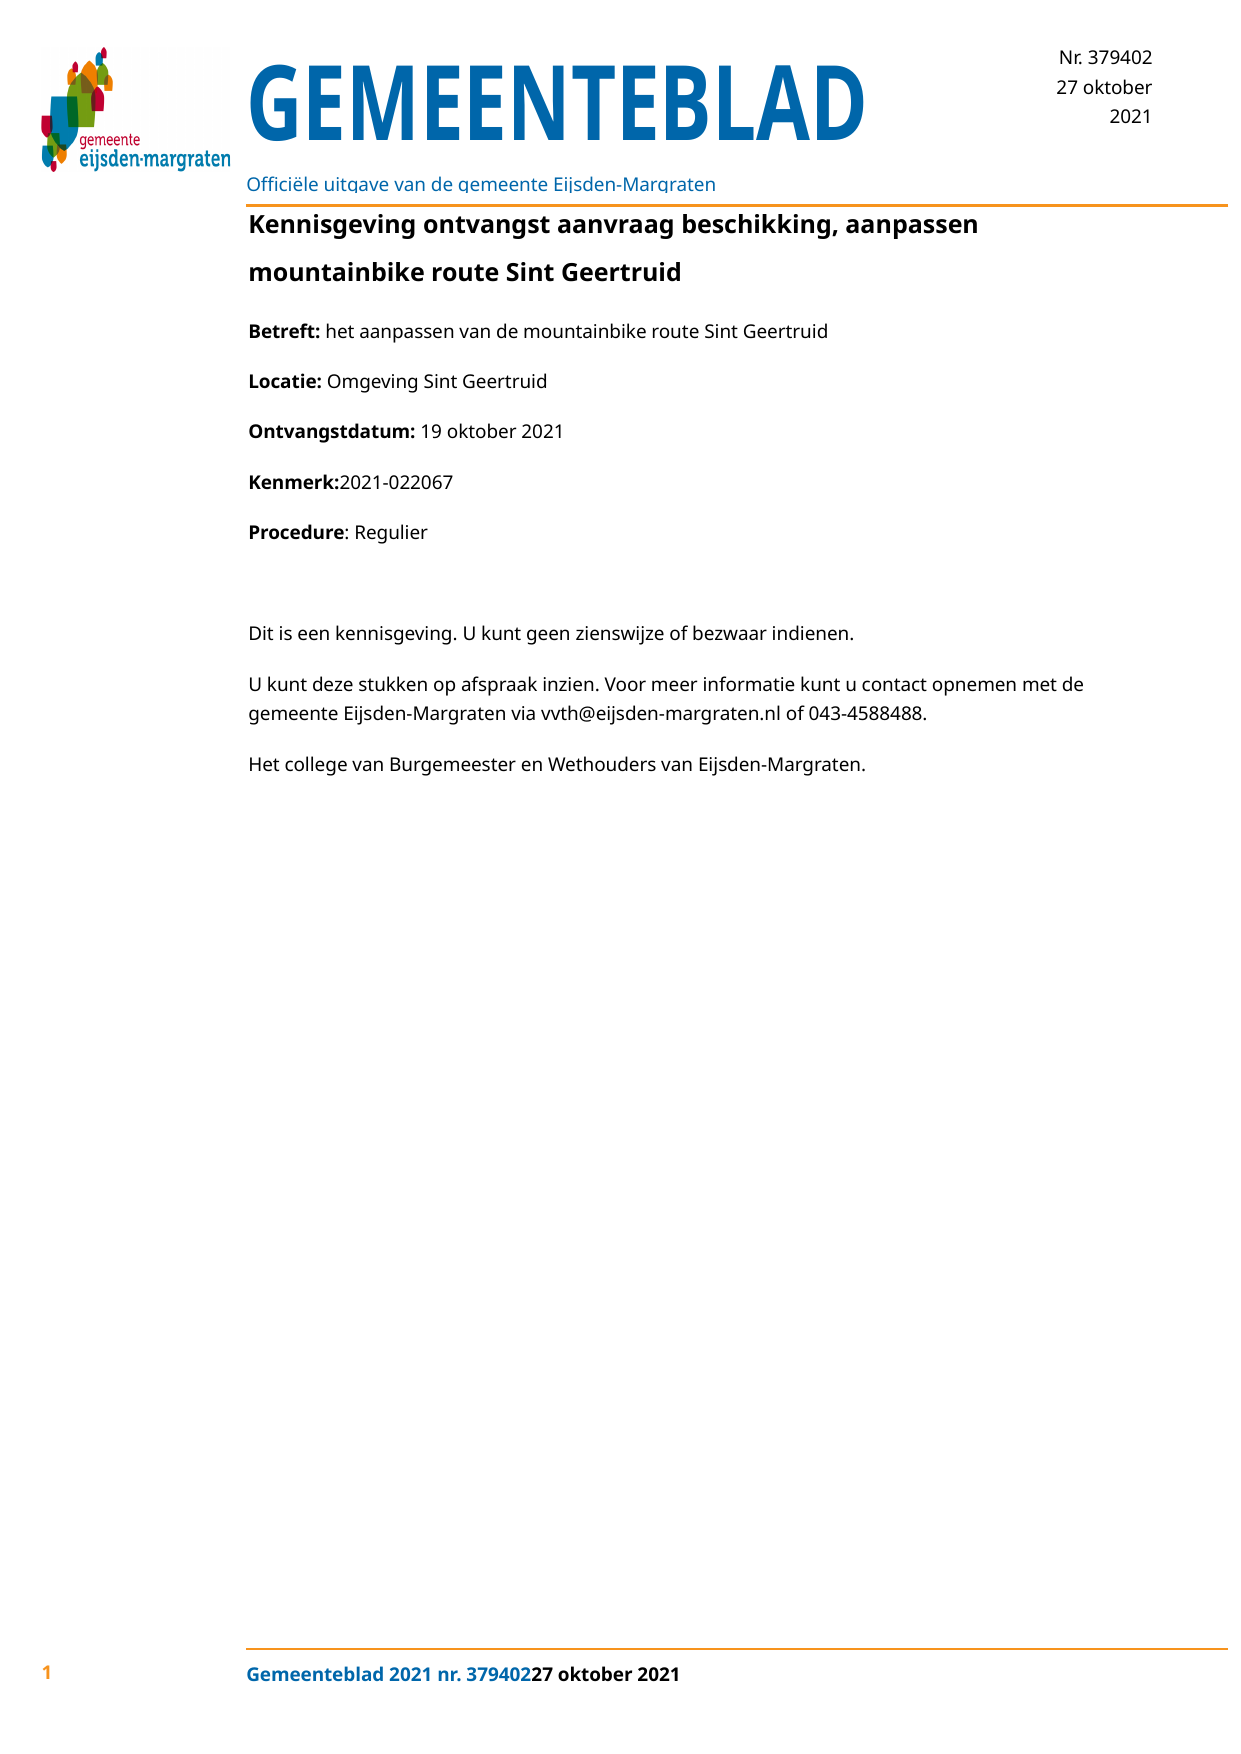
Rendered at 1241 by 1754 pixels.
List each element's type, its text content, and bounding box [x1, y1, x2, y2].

text Ontvangstdatum: 19 oktober 2021 [248, 419, 1152, 444]
text Het college van Burgemeester en Wethouders van Eijsden-Margraten. [248, 751, 1152, 777]
text Betreft: het aanpassen van de mountainbike route Sint Geertruid [248, 318, 1152, 344]
text Kennisgeving ontvangst aanvraag beschikking, aanpassen mountainbike route Sint Geertruid [248, 207, 1152, 288]
text Procedure: Regulier [248, 519, 1152, 545]
picture [41, 47, 231, 172]
text Dit is een kennisgeving. U kunt geen zienswijze of bezwaar indienen. [248, 620, 1152, 646]
text Kenmerk:2021-022067 [248, 469, 1152, 495]
text U kunt deze stukken op afspraak inzien. Voor meer informatie kunt u contact opnemen met de gemeente Eijsden-Margraten via vvth@eijsden-margraten.nl of 043-4588488. [248, 671, 1152, 726]
text Locatie: Omgeving Sint Geertruid [248, 368, 1152, 394]
